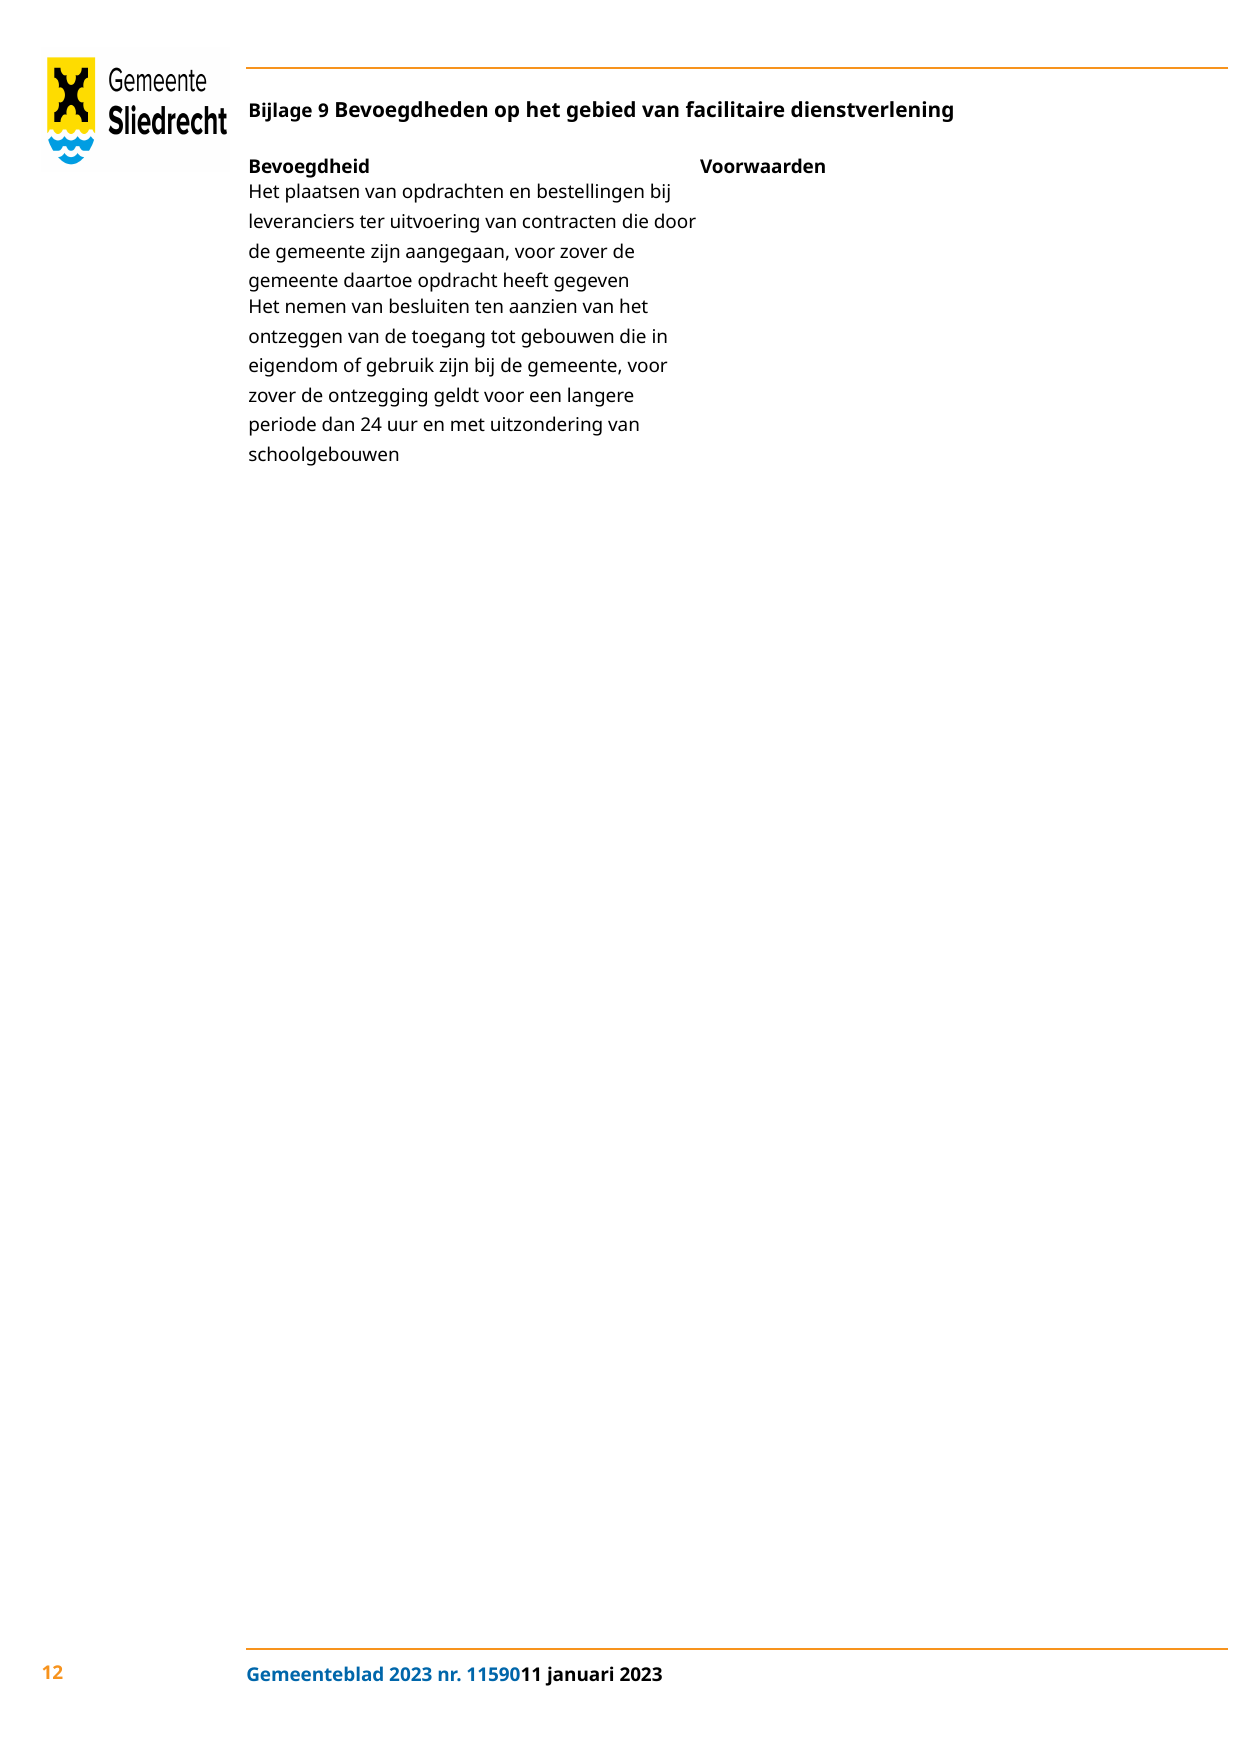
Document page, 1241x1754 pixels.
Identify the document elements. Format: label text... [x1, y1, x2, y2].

table_header Voorwaarden [700, 153, 1152, 179]
table_cell Het nemen van besluiten ten aanzien van het ontzeggen van de toegang tot gebouwen die in eigendom of gebruik zijn bij de gemeente, voor zover de ontzegging geldt voor een langere periode dan 24 uur en met uitzondering van schoolgebouwen [248, 293, 700, 467]
table_cell [700, 179, 1152, 293]
table_cell [700, 293, 1152, 467]
text Bijlage 9 Bevoegdheden op het gebied van facilitaire dienstverlening [248, 95, 1152, 123]
table_cell Het plaatsen van opdrachten en bestellingen bij leveranciers ter uitvoering van contracten die door de gemeente zijn aangegaan, voor zover de gemeente daartoe opdracht heeft gegeven [248, 179, 700, 293]
picture [41, 47, 231, 172]
table_header Bevoegdheid [248, 153, 700, 179]
